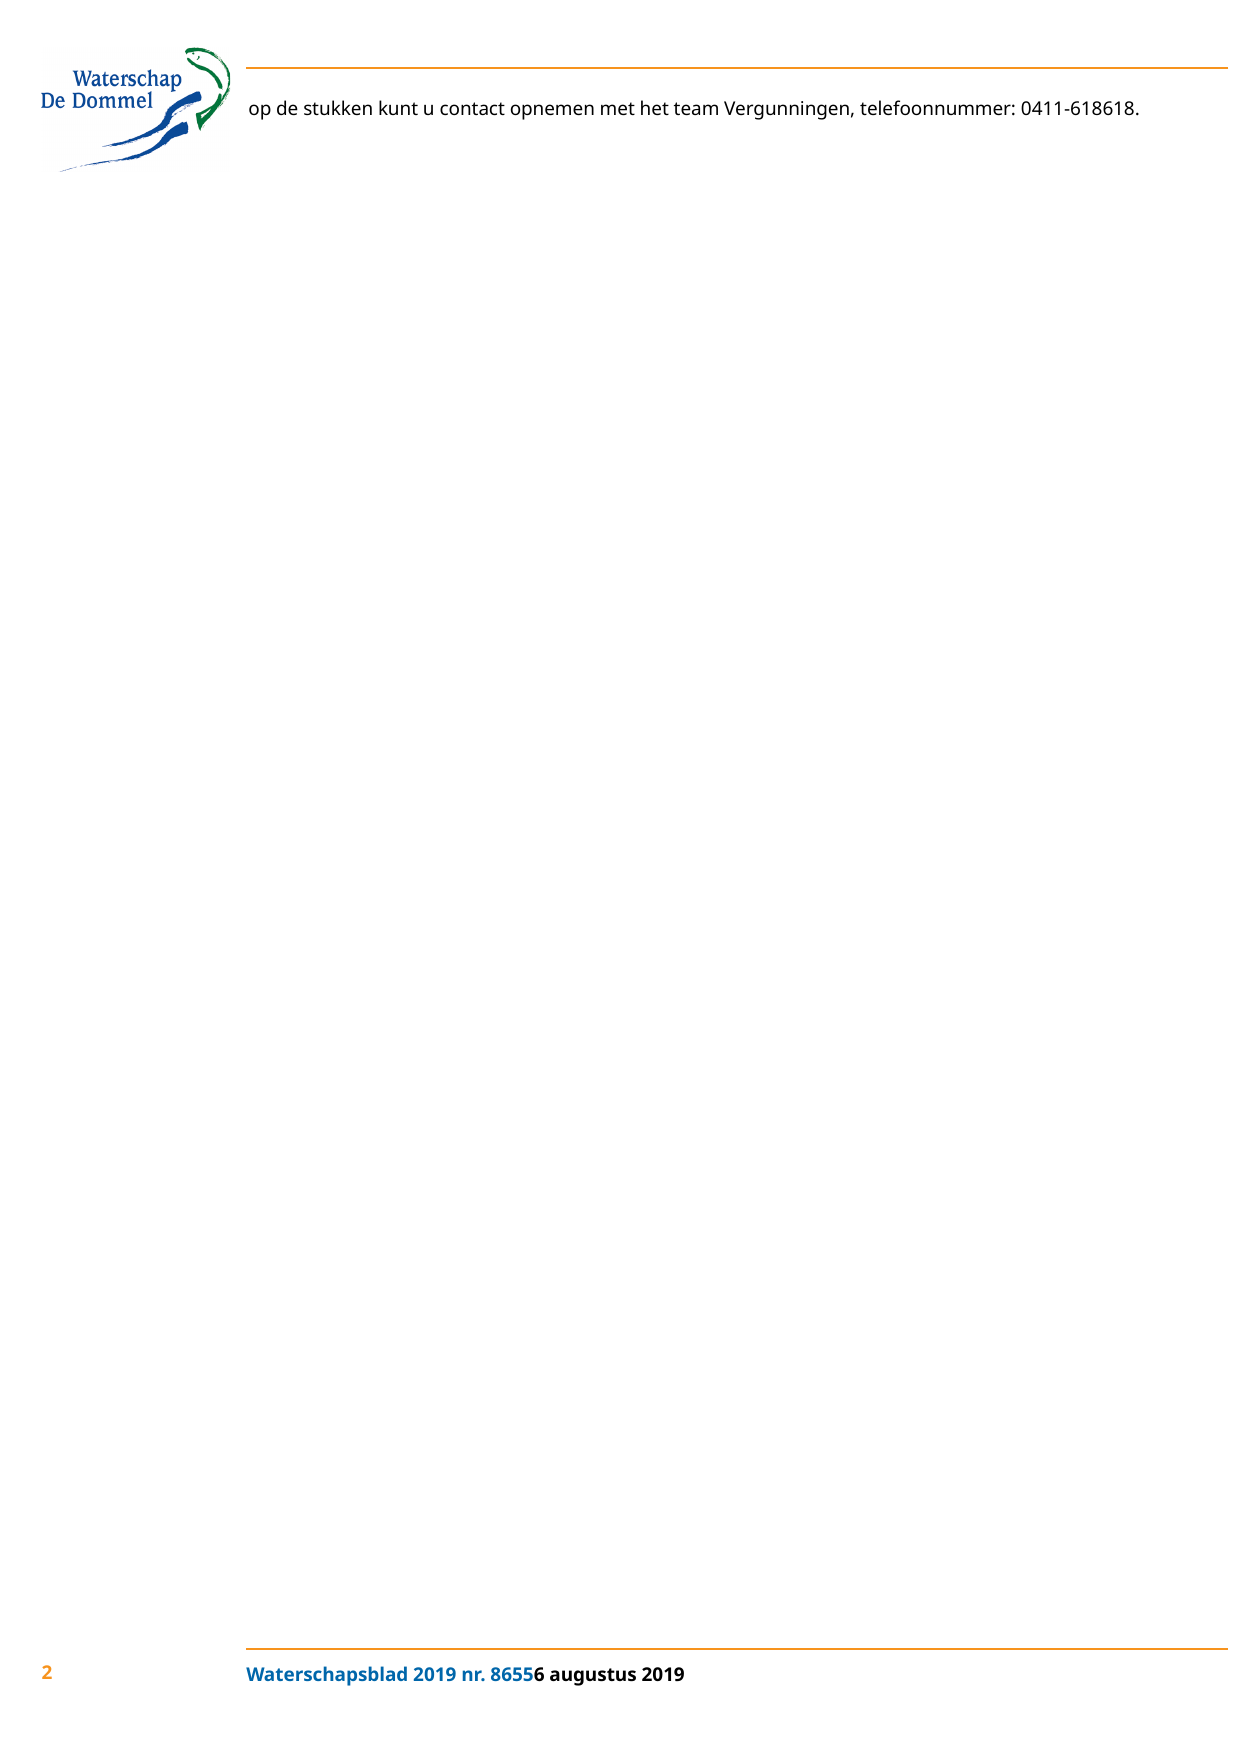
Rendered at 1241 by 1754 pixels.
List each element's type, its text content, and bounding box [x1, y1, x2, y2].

picture [41, 47, 231, 172]
text op de stukken kunt u contact opnemen met het team Vergunningen, telefoonnummer: 0411-618618. [248, 95, 1152, 121]
